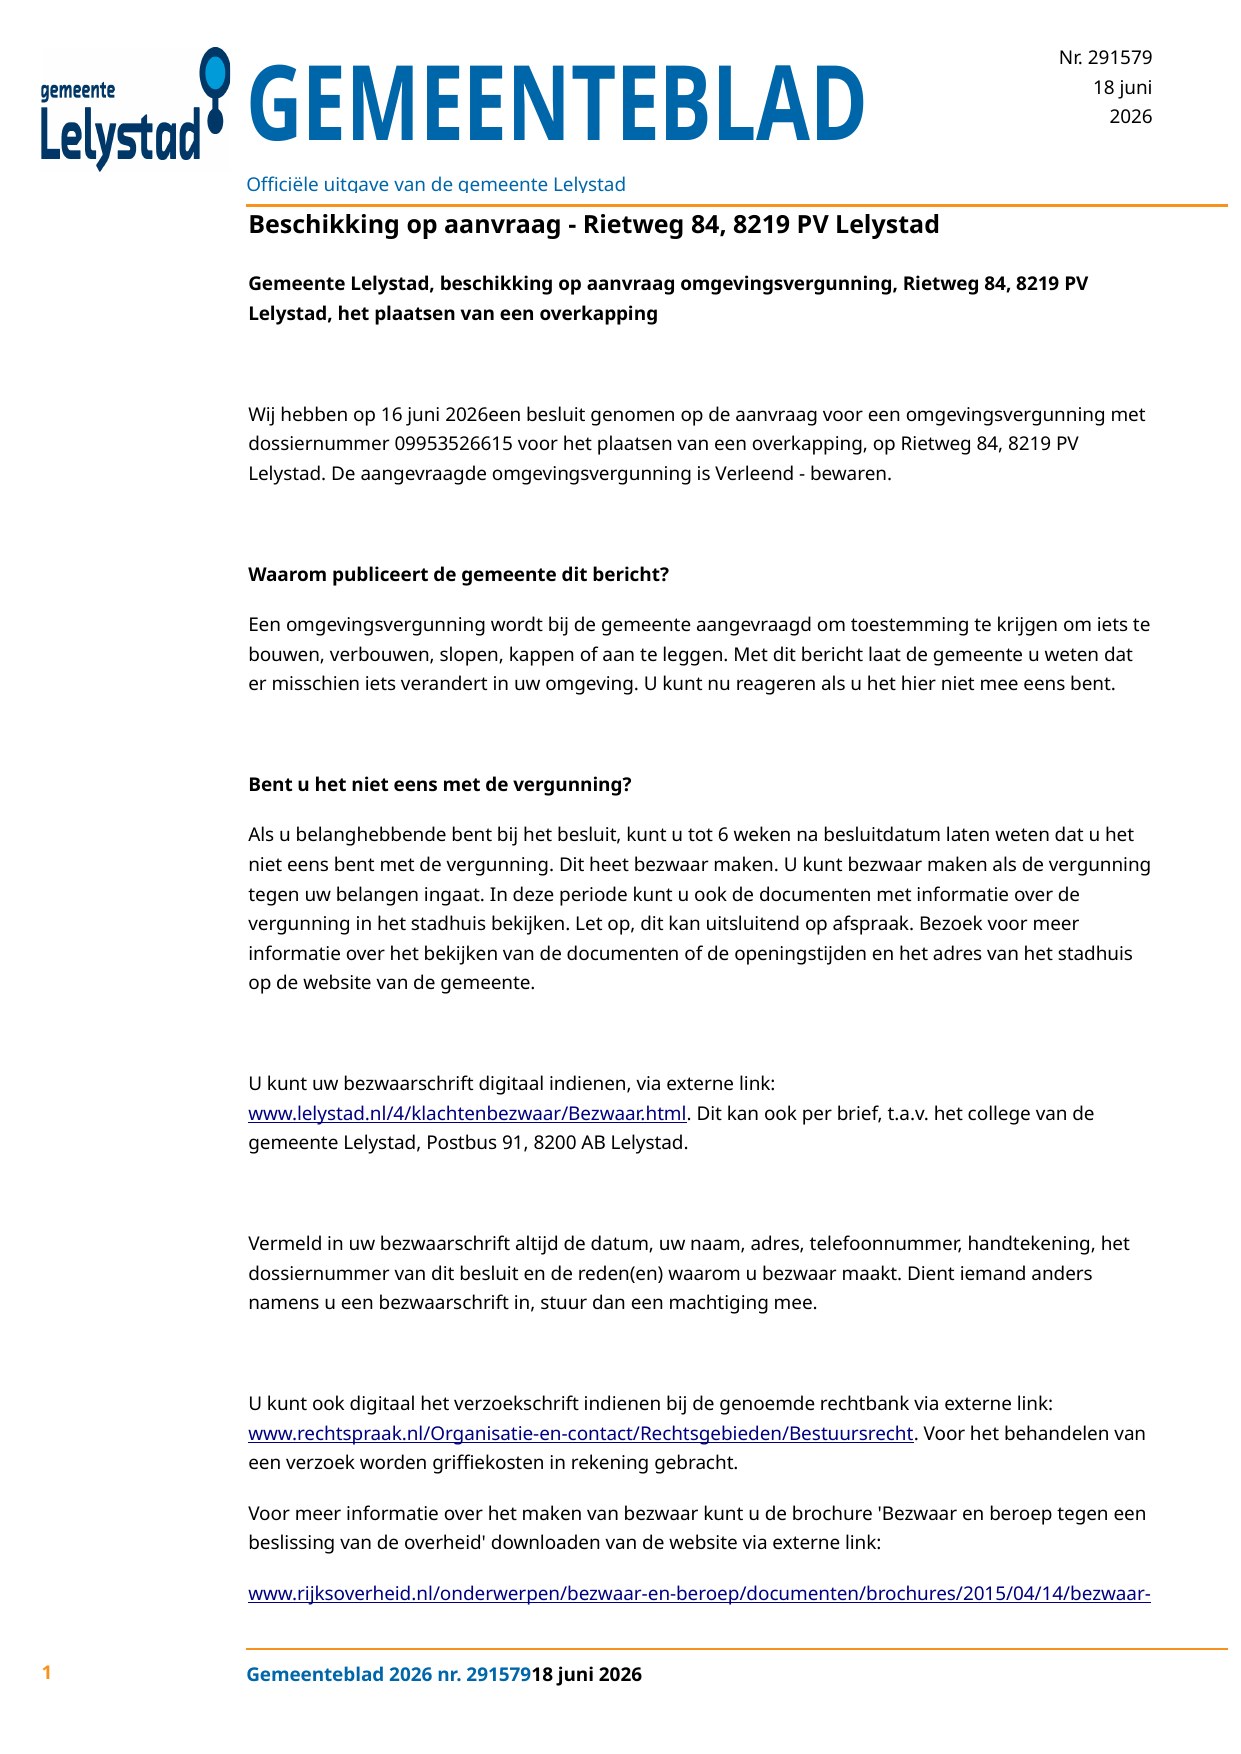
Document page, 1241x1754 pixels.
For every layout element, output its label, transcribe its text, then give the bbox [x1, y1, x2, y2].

text Een omgevingsvergunning wordt bij de gemeente aangevraagd om toestemming te krijgen om iets te bouwen, verbouwen, slopen, kappen of aan te leggen. Met dit bericht laat de gemeente u weten dat er misschien iets verandert in uw omgeving. U kunt nu reageren als u het hier niet mee eens bent. [248, 611, 1152, 696]
text Waarom publiceert de gemeente dit bericht? [248, 561, 1152, 586]
picture [41, 47, 231, 172]
text Beschikking op aanvraag - Rietweg 84, 8219 PV Lelystad [248, 207, 1152, 241]
text Vermeld in uw bezwaarschrift altijd de datum, uw naam, adres, telefoonnummer, handtekening, het dossiernummer van dit besluit en de reden(en) waarom u bezwaar maakt. Dient iemand anders namens u een bezwaarschrift in, stuur dan een machtiging mee. [248, 1230, 1152, 1315]
text www.rijksoverheid.nl/onderwerpen/bezwaar-en-beroep/documenten/brochures/2015/04/14/bezwaar- [248, 1580, 1152, 1606]
text Als u belanghebbende bent bij het besluit, kunt u tot 6 weken na besluitdatum laten weten dat u het niet eens bent met de vergunning. Dit heet bezwaar maken. U kunt bezwaar maken als de vergunning tegen uw belangen ingaat. In deze periode kunt u ook de documenten met informatie over de vergunning in het stadhuis bekijken. Let op, dit kan uitsluitend op afspraak. Bezoek voor meer informatie over het bekijken van de documenten of de openingstijden en het adres van het stadhuis op de website van de gemeente. [248, 822, 1152, 995]
text Bent u het niet eens met de vergunning? [248, 771, 1152, 797]
text Wij hebben op 16 juni 2026een besluit genomen op de aanvraag voor een omgevingsvergunning met dossiernummer 09953526615 voor het plaatsen van een overkapping, op Rietweg 84, 8219 PV Lelystad. De aangevraagde omgevingsvergunning is Verleend - bewaren. [248, 401, 1152, 486]
text U kunt uw bezwaarschrift digitaal indienen, via externe link: www.lelystad.nl/4/klachtenbezwaar/Bezwaar.html. Dit kan ook per brief, t.a.v. het college van de gemeente Lelystad, Postbus 91, 8200 AB Lelystad. [248, 1070, 1152, 1155]
text Voor meer informatie over het maken van bezwaar kunt u de brochure 'Bezwaar en beroep tegen een beslissing van de overheid' downloaden van de website via externe link: [248, 1500, 1152, 1555]
text U kunt ook digitaal het verzoekschrift indienen bij de genoemde rechtbank via externe link: www.rechtspraak.nl/Organisatie-en-contact/Rechtsgebieden/Bestuursrecht. Voor het behandelen van een verzoek worden griffiekosten in rekening gebracht. [248, 1390, 1152, 1475]
text Gemeente Lelystad, beschikking op aanvraag omgevingsvergunning, Rietweg 84, 8219 PV Lelystad, het plaatsen van een overkapping [248, 270, 1152, 326]
